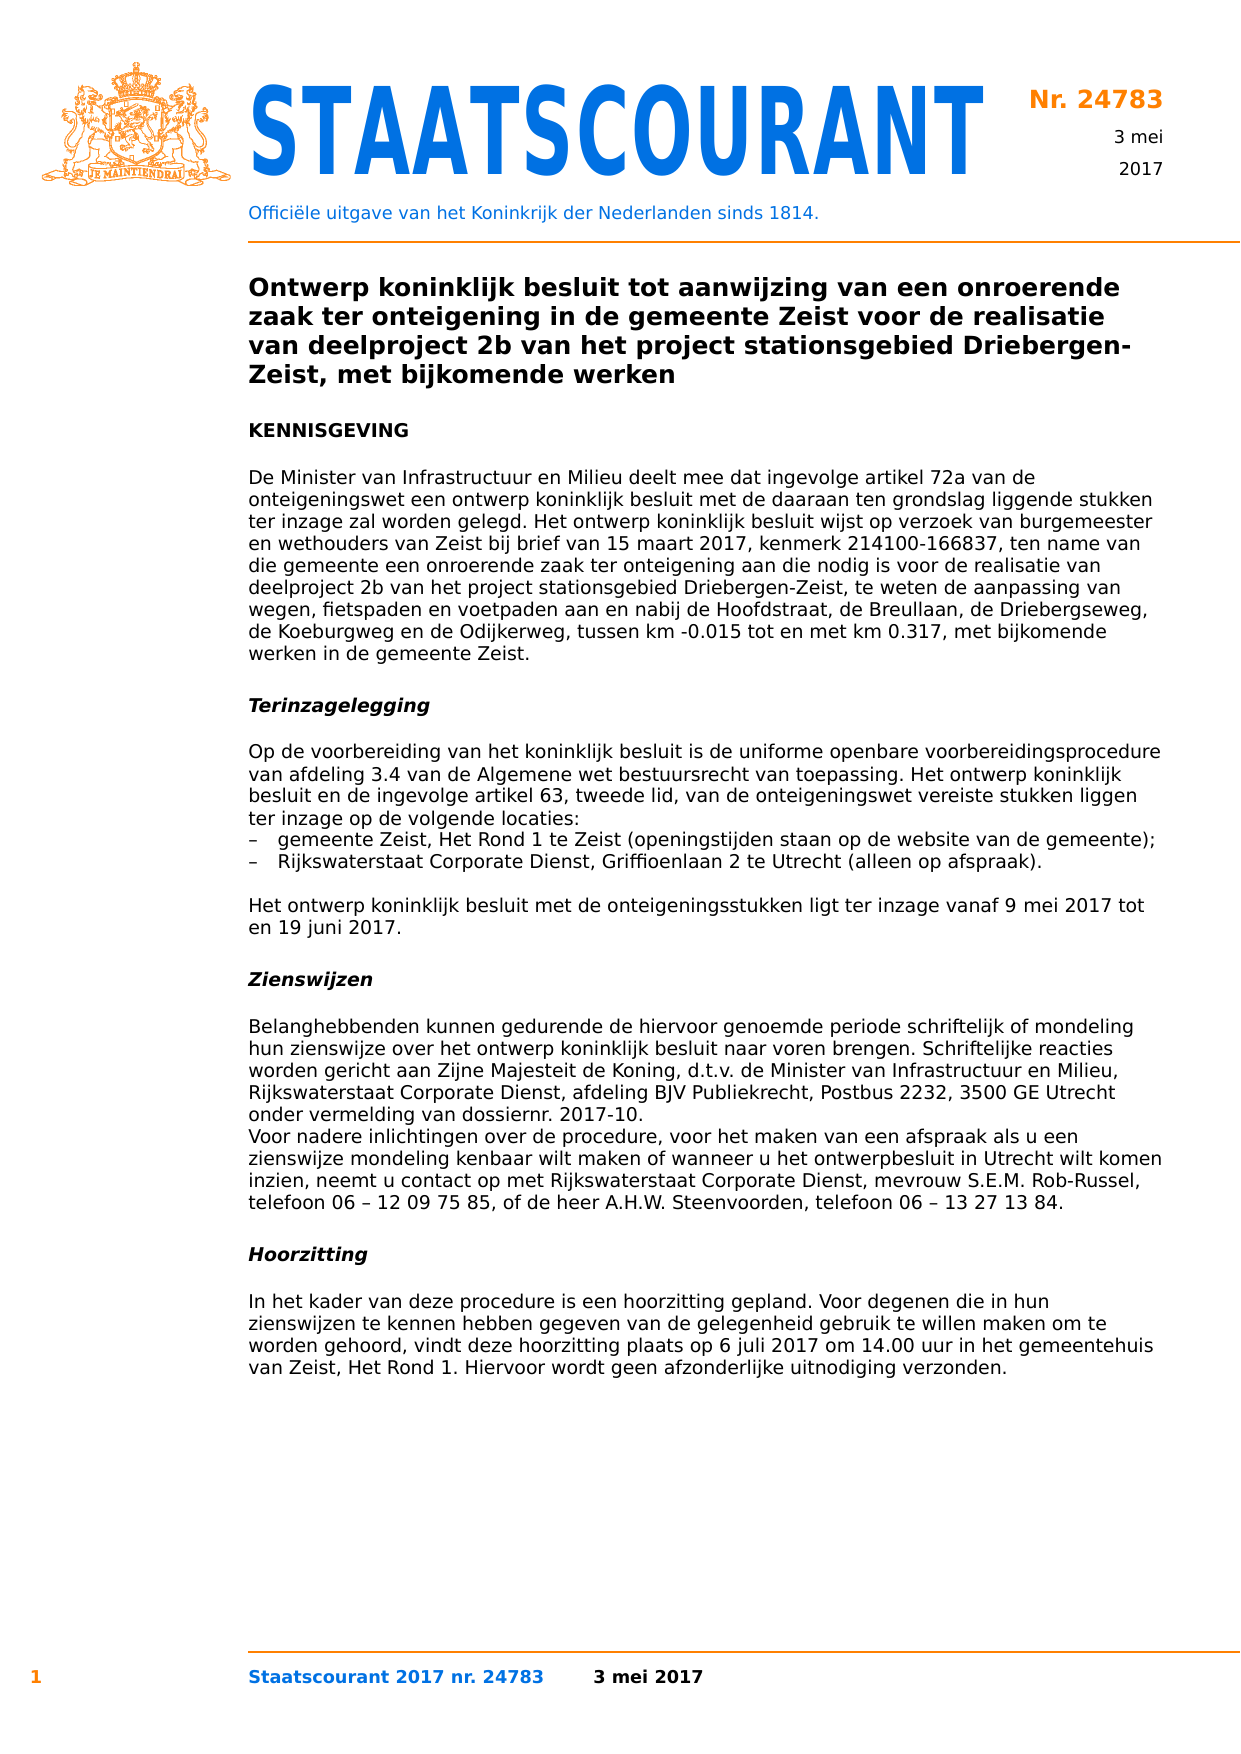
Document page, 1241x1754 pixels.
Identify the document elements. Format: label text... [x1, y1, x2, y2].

table_cell 2017 [998, 153, 1240, 203]
text Het ontwerp koninklijk besluit met de onteigeningsstukken ligt ter inzage vanaf 9 mei 2017 tot en 19 juni 2017. [248, 895, 1163, 939]
table_header STAATSCOURANT [248, 62, 998, 203]
text In het kader van deze procedure is een hoorzitting gepland. Voor degenen die in hun zienswijzen te kennen hebben gegeven van de gelegenheid gebruik te willen maken om te worden gehoord, vindt deze hoorzitting plaats op 6 juli 2017 om 14.00 uur in het gemeentehuis van Zeist, Het Rond 1. Hiervoor wordt geen afzonderlijke uitnodiging verzonden. [248, 1291, 1163, 1379]
text Belanghebbenden kunnen gedurende de hiervoor genoemde periode schriftelijk of mondeling hun zienswijze over het ontwerp koninklijk besluit naar voren brengen. Schriftelijke reacties worden gericht aan Zijne Majesteit de Koning, d.t.v. de Minister van Infrastructuur en Milieu, Rijkswaterstaat Corporate Dienst, afdeling BJV Publiekrecht, Postbus 2232, 3500 GE Utrecht onder vermelding van dossiernr. 2017-10. [248, 1016, 1163, 1126]
text Voor nadere inlichtingen over de procedure, voor het maken van een afspraak als u een zienswijze mondeling kenbaar wilt maken of wanneer u het ontwerpbesluit in Utrecht wilt komen inzien, neemt u contact op met Rijkswaterstaat Corporate Dienst, mevrouw S.E.M. Rob-Russel, telefoon 06 – 12 09 75 85, of de heer A.H.W. Steenvoorden, telefoon 06 – 13 27 13 84. [248, 1126, 1163, 1214]
subtitle Zienswijzen [248, 969, 1163, 991]
subtitle Ontwerp koninklijk besluit tot aanwijzing van een onroerende zaak ter onteigening in de gemeente Zeist voor de realisatie van deelproject 2b van het project stationsgebied Driebergen-Zeist, met bijkomende werken [248, 273, 1163, 390]
text De Minister van Infrastructuur en Milieu deelt mee dat ingevolge artikel 72a van de onteigeningswet een ontwerp koninklijk besluit met de daaraan ten grondslag liggende stukken ter inzage zal worden gelegd. Het ontwerp koninklijk besluit wijst op verzoek van burgemeester en wethouders van Zeist bij brief van 15 maart 2017, kenmerk 214100-166837, ten name van die gemeente een onroerende zaak ter onteigening aan die nodig is voor de realisatie van deelproject 2b van het project stationsgebied Driebergen-Zeist, te weten de aanpassing van wegen, fietspaden en voetpaden aan en nabij de Hoofdstraat, de Breullaan, de Driebergseweg, de Koeburgweg en de Odijkerweg, tussen km -0.015 tot en met km 0.317, met bijkomende werken in de gemeente Zeist. [248, 467, 1163, 664]
table_cell 3 mei [998, 121, 1240, 153]
subtitle Hoorzitting [248, 1244, 1163, 1266]
picture [41, 62, 231, 186]
text – Rijkswaterstaat Corporate Dienst, Griffioenlaan 2 te Utrecht (alleen op afspraak). [248, 851, 1163, 873]
table_header [25, 62, 248, 241]
table_header Nr. 24783 [998, 62, 1240, 121]
text – gemeente Zeist, Het Rond 1 te Zeist (openingstijden staan op de website van de gemeente); [248, 829, 1163, 851]
table_cell Officiële uitgave van het Koninkrijk der Nederlanden sinds 1814. [248, 203, 1240, 241]
subtitle KENNISGEVING [248, 420, 1163, 442]
text Op de voorbereiding van het koninklijk besluit is de uniforme openbare voorbereidingsprocedure van afdeling 3.4 van de Algemene wet bestuursrecht van toepassing. Het ontwerp koninklijk besluit en de ingevolge artikel 63, tweede lid, van de onteigeningswet vereiste stukken liggen ter inzage op de volgende locaties: [248, 741, 1163, 829]
subtitle Terinzagelegging [248, 694, 1163, 716]
